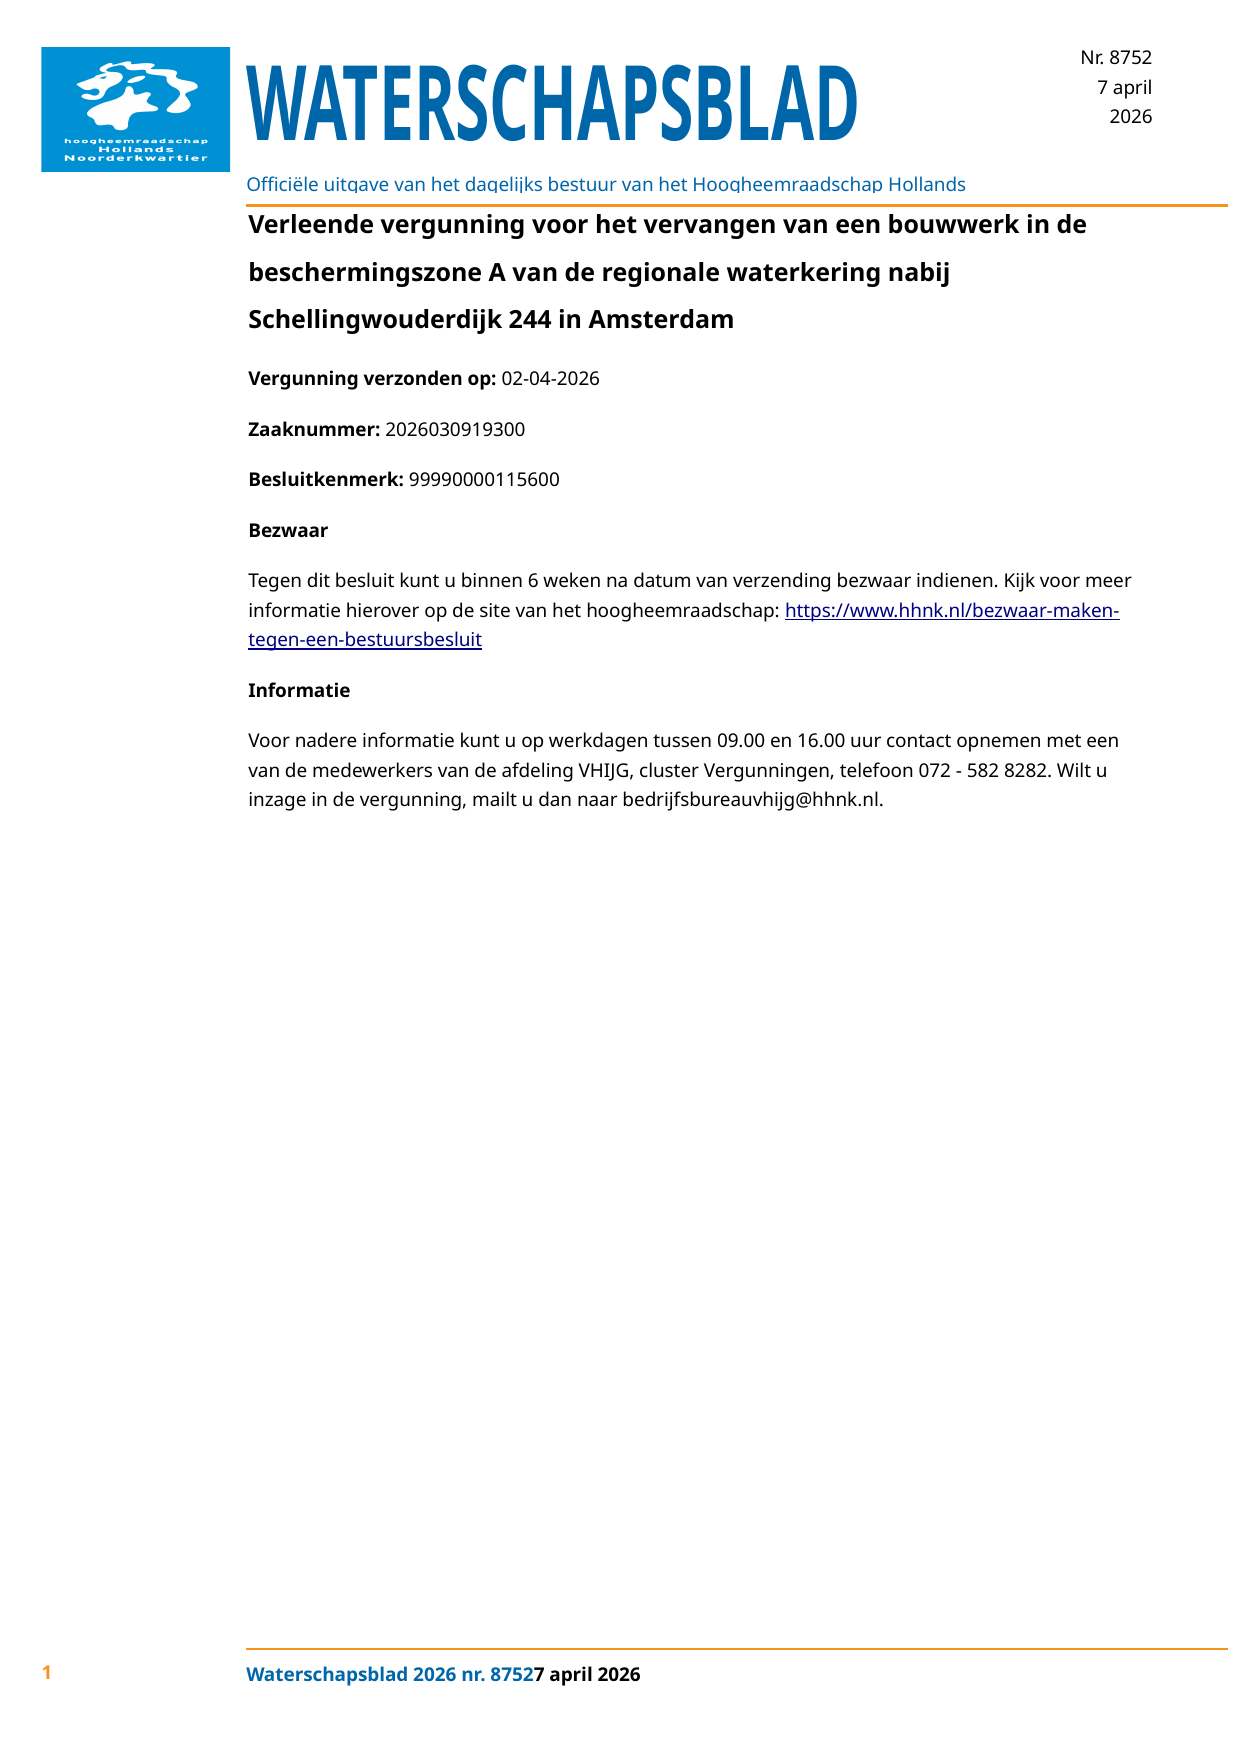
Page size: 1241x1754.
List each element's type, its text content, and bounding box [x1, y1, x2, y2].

text Besluitkenmerk: 99990000115600 [248, 466, 1152, 492]
picture [88, 87, 157, 130]
text Zaaknummer: 2026030919300 [248, 416, 1152, 442]
text Bezwaar [248, 517, 1152, 542]
picture [118, 62, 197, 112]
text Verleende vergunning voor het vervangen van een bouwwerk in de beschermingszone A van de regionale waterkering nabij Schellingwouderdijk 244 in Amsterdam [248, 207, 1152, 336]
picture [78, 64, 122, 99]
picture [129, 76, 144, 82]
text Tegen dit besluit kunt u binnen 6 weken na datum van verzending bezwaar indienen. Kijk voor meer informatie hierover op de site van het hoogheemraadschap: https://www.hhnk.nl/bezwaar-maken-tegen-een-bestuursbesluit [248, 567, 1152, 652]
text Vergunning verzonden op: 02-04-2026 [248, 366, 1152, 391]
text Voor nadere informatie kunt u op werkdagen tussen 09.00 en 16.00 uur contact opnemen met een van de medewerkers van de afdeling VHIJG, cluster Vergunningen, telefoon 072 - 582 8282. Wilt u inzage in de vergunning, mailt u dan naar bedrijfsbureauvhijg@hhnk.nl. [248, 727, 1152, 812]
text Informatie [248, 677, 1152, 702]
